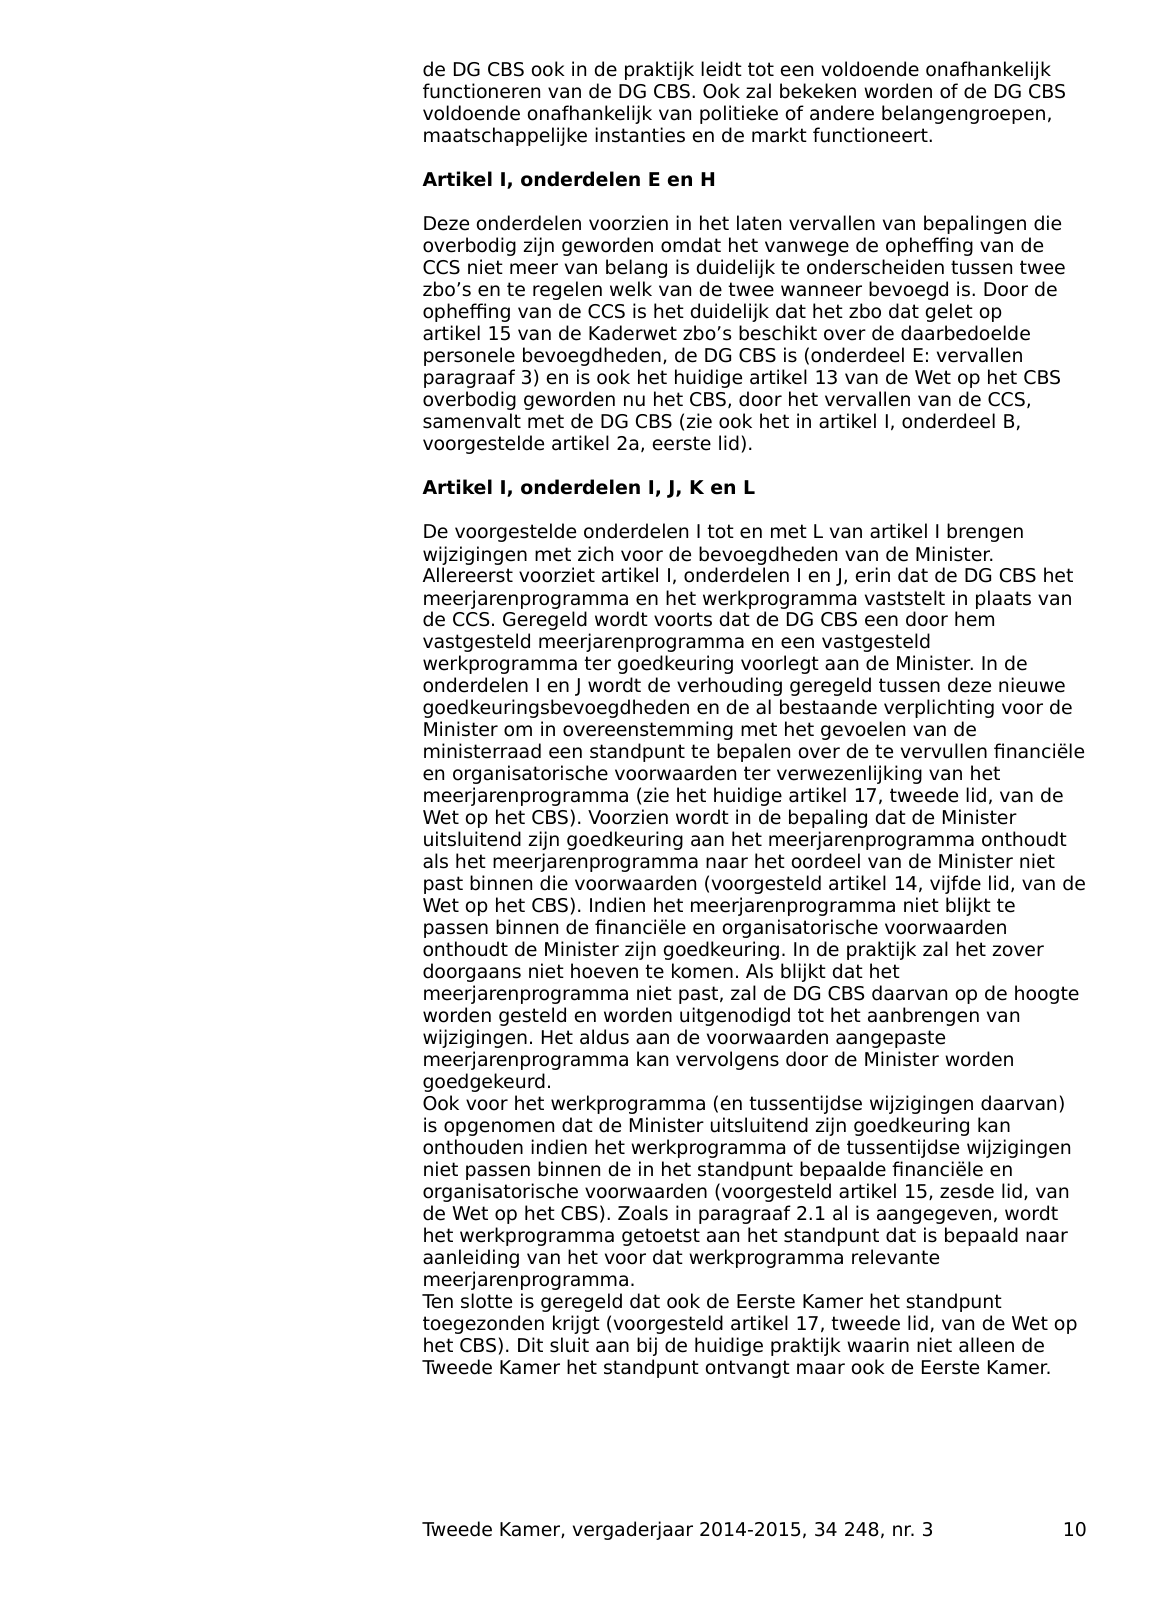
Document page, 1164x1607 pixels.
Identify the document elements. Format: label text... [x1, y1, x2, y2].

text Ten slotte is geregeld dat ook de Eerste Kamer het standpunt toegezonden krijgt (voorgesteld artikel 17, tweede lid, van de Wet op het CBS). Dit sluit aan bij de huidige praktijk waarin niet alleen de Tweede Kamer het standpunt ontvangt maar ook de Eerste Kamer. [422, 1291, 1087, 1379]
text De voorgestelde onderdelen I tot en met L van artikel I brengen wijzigingen met zich voor de bevoegdheden van de Minister. Allereerst voorziet artikel I, onderdelen I en J, erin dat de DG CBS het meerjarenprogramma en het werkprogramma vaststelt in plaats van de CCS. Geregeld wordt voorts dat de DG CBS een door hem vastgesteld meerjarenprogramma en een vastgesteld werkprogramma ter goedkeuring voorlegt aan de Minister. In de onderdelen I en J wordt de verhouding geregeld tussen deze nieuwe goedkeuringsbevoegdheden en de al bestaande verplichting voor de Minister om in overeenstemming met het gevoelen van de ministerraad een standpunt te bepalen over de te vervullen financiële en organisatorische voorwaarden ter verwezenlijking van het meerjarenprogramma (zie het huidige artikel 17, tweede lid, van de Wet op het CBS). Voorzien wordt in de bepaling dat de Minister uitsluitend zijn goedkeuring aan het meerjarenprogramma onthoudt als het meerjarenprogramma naar het oordeel van de Minister niet past binnen die voorwaarden (voorgesteld artikel 14, vijfde lid, van de Wet op het CBS). Indien het meerjarenprogramma niet blijkt te passen binnen de financiële en organisatorische voorwaarden onthoudt de Minister zijn goedkeuring. In de praktijk zal het zover doorgaans niet hoeven te komen. Als blijkt dat het meerjarenprogramma niet past, zal de DG CBS daarvan op de hoogte worden gesteld en worden uitgenodigd tot het aanbrengen van wijzigingen. Het aldus aan de voorwaarden aangepaste meerjarenprogramma kan vervolgens door de Minister worden goedgekeurd. [422, 521, 1087, 1093]
subtitle Artikel I, onderdelen I, J, K en L [422, 477, 1087, 499]
text Deze onderdelen voorzien in het laten vervallen van bepalingen die overbodig zijn geworden omdat het vanwege de opheffing van de CCS niet meer van belang is duidelijk te onderscheiden tussen twee zbo’s en te regelen welk van de twee wanneer bevoegd is. Door de opheffing van de CCS is het duidelijk dat het zbo dat gelet op artikel 15 van de Kaderwet zbo’s beschikt over de daarbedoelde personele bevoegdheden, de DG CBS is (onderdeel E: vervallen paragraaf 3) en is ook het huidige artikel 13 van de Wet op het CBS overbodig geworden nu het CBS, door het vervallen van de CCS, samenvalt met de DG CBS (zie ook het in artikel I, onderdeel B, voorgestelde artikel 2a, eerste lid). [422, 213, 1087, 455]
text de DG CBS ook in de praktijk leidt tot een voldoende onafhankelijk functioneren van de DG CBS. Ook zal bekeken worden of de DG CBS voldoende onafhankelijk van politieke of andere belangengroepen, maatschappelijke instanties en de markt functioneert. [422, 59, 1087, 147]
text Ook voor het werkprogramma (en tussentijdse wijzigingen daarvan) is opgenomen dat de Minister uitsluitend zijn goedkeuring kan onthouden indien het werkprogramma of de tussentijdse wijzigingen niet passen binnen de in het standpunt bepaalde financiële en organisatorische voorwaarden (voorgesteld artikel 15, zesde lid, van de Wet op het CBS). Zoals in paragraaf 2.1 al is aangegeven, wordt het werkprogramma getoetst aan het standpunt dat is bepaald naar aanleiding van het voor dat werkprogramma relevante meerjarenprogramma. [422, 1093, 1087, 1291]
subtitle Artikel I, onderdelen E en H [422, 169, 1087, 191]
